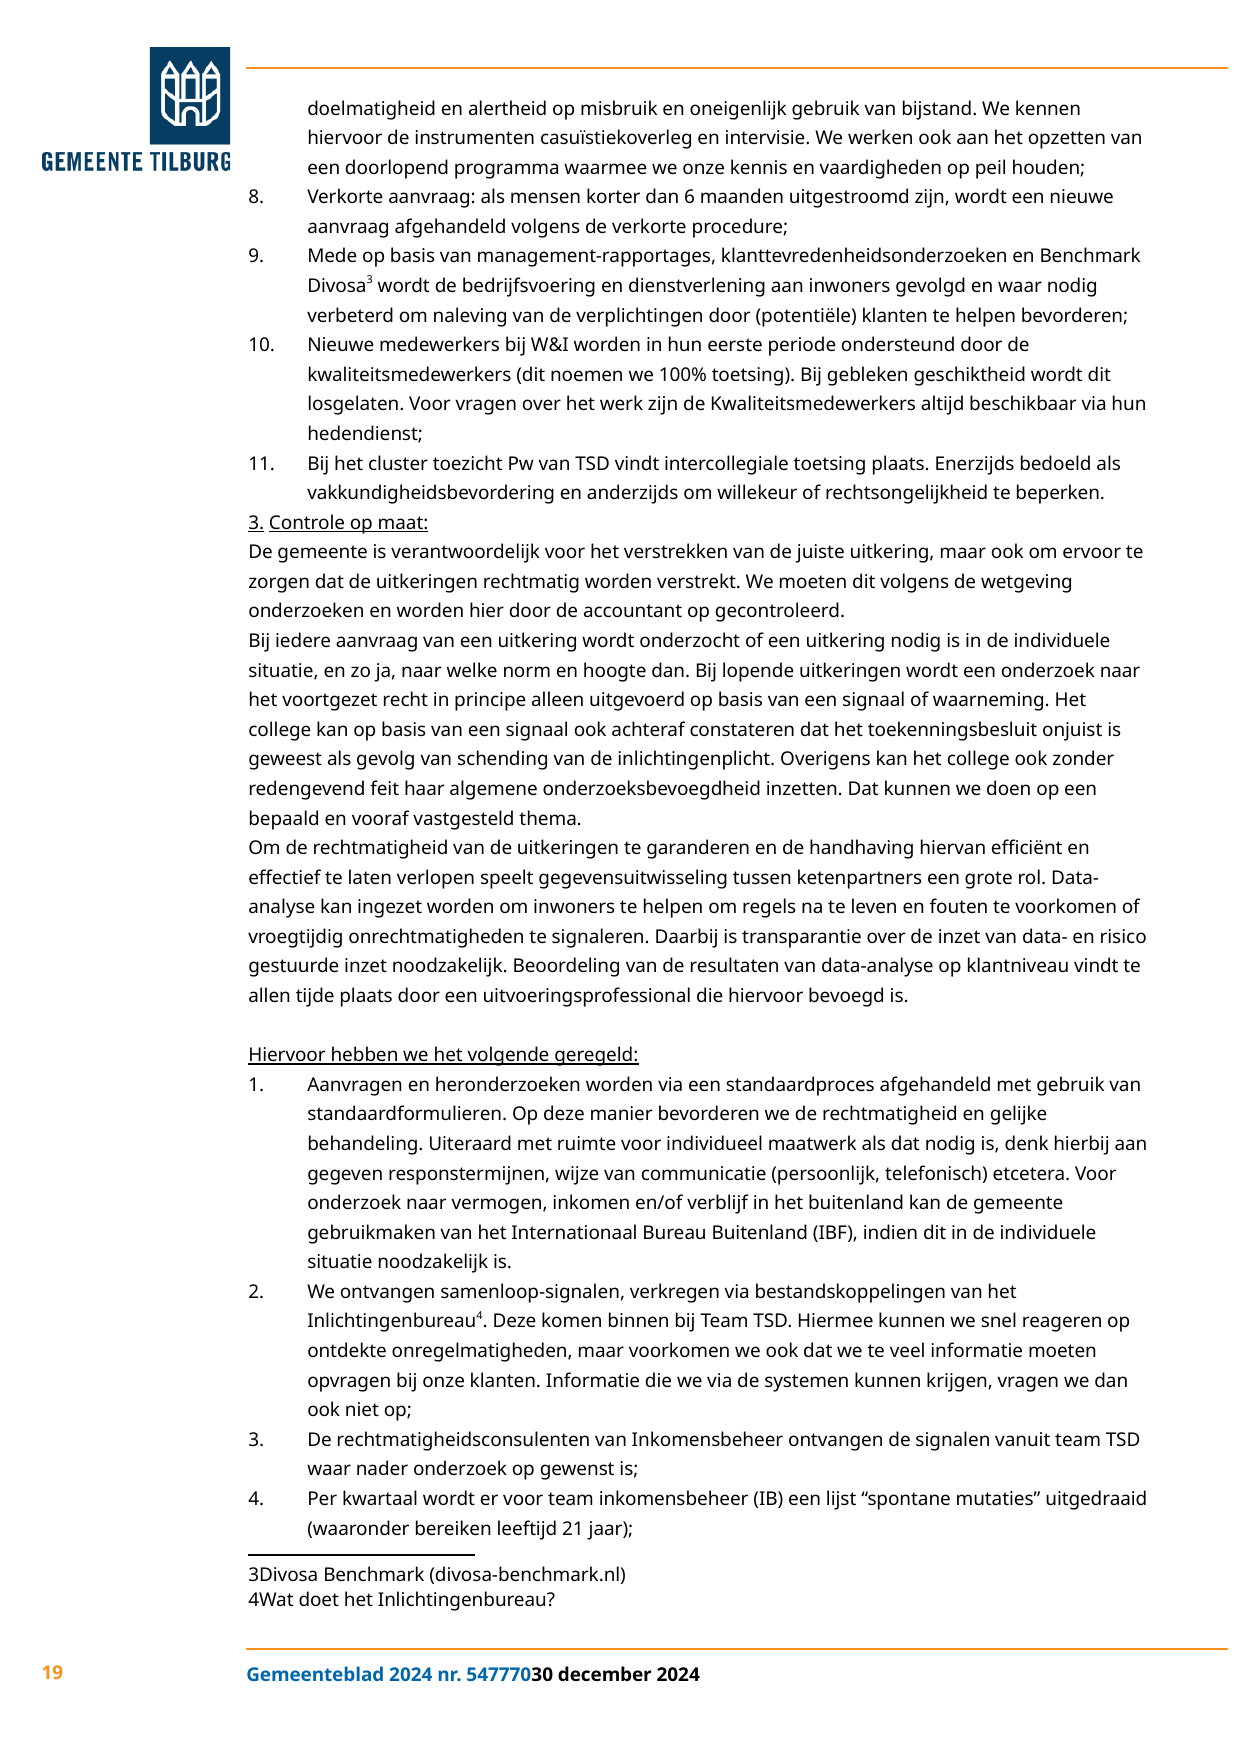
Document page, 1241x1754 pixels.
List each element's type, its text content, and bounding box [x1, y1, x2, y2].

list Verkorte aanvraag: als mensen korter dan 6 maanden uitgestroomd zijn, wordt een nieuwe aanvraag afgehandeld volgens de verkorte procedure; [248, 183, 1152, 239]
list We ontvangen samenloop-signalen, verkregen via bestandskoppelingen van het Inlichtingenbureau. Deze komen binnen bij Team TSD. Hiermee kunnen we snel reageren op ontdekte onregelmatigheden, maar voorkomen we ook dat we te veel informatie moeten opvragen bij onze klanten. Informatie die we via de systemen kunnen krijgen, vragen we dan ook niet op; [248, 1278, 1152, 1422]
list Nieuwe medewerkers bij W&I worden in hun eerste periode ondersteund door de kwaliteitsmedewerkers (dit noemen we 100% toetsing). Bij gebleken geschiktheid wordt dit losgelaten. Voor vragen over het werk zijn de Kwaliteitsmedewerkers altijd beschikbaar via hun hedendienst; [248, 331, 1152, 446]
text Bij iedere aanvraag van een uitkering wordt onderzocht of een uitkering nodig is in de individuele situatie, en zo ja, naar welke norm en hoogte dan. Bij lopende uitkeringen wordt een onderzoek naar het voortgezet recht in principe alleen uitgevoerd op basis van een signaal of waarneming. Het college kan op basis van een signaal ook achteraf constateren dat het toekenningsbesluit onjuist is geweest als gevolg van schending van de inlichtingenplicht. Overigens kan het college ook zonder redengevend feit haar algemene onderzoeksbevoegdheid inzetten. Dat kunnen we doen op een bepaald en vooraf vastgesteld thema. [248, 627, 1152, 831]
text 3. Controle op maat: [248, 509, 1152, 535]
list Aanvragen en heronderzoeken worden via een standaardproces afgehandeld met gebruik van standaardformulieren. Op deze manier bevorderen we de rechtmatigheid en gelijke behandeling. Uiteraard met ruimte voor individueel maatwerk als dat nodig is, denk hierbij aan gegeven responstermijnen, wijze van communicatie (persoonlijk, telefonisch) etcetera. Voor onderzoek naar vermogen, inkomen en/of verblijf in het buitenland kan de gemeente gebruikmaken van het Internationaal Bureau Buitenland (IBF), indien dit in de individuele situatie noodzakelijk is. [248, 1071, 1152, 1274]
list Divosa Benchmark (divosa-benchmark.nl) [248, 1561, 1152, 1586]
text De gemeente is verantwoordelijk voor het verstrekken van de juiste uitkering, maar ook om ervoor te zorgen dat de uitkeringen rechtmatig worden verstrekt. We moeten dit volgens de wetgeving onderzoeken en worden hier door de accountant op gecontroleerd. [248, 538, 1152, 623]
list doelmatigheid en alertheid op misbruik en oneigenlijk gebruik van bijstand. We kennen hiervoor de instrumenten casuïstiekoverleg en intervisie. We werken ook aan het opzetten van een doorlopend programma waarmee we onze kennis en vaardigheden op peil houden; [248, 95, 1152, 180]
list Per kwartaal wordt er voor team inkomensbeheer (IB) een lijst “spontane mutaties” uitgedraaid (waaronder bereiken leeftijd 21 jaar); [248, 1485, 1152, 1541]
text Hiervoor hebben we het volgende geregeld: [248, 1041, 1152, 1067]
list Wat doet het Inlichtingenbureau? [248, 1586, 1152, 1612]
picture [41, 47, 231, 172]
text Om de rechtmatigheid van de uitkeringen te garanderen en de handhaving hiervan efficiënt en effectief te laten verlopen speelt gegevensuitwisseling tussen ketenpartners een grote rol. Data-analyse kan ingezet worden om inwoners te helpen om regels na te leven en fouten te voorkomen of vroegtijdig onrechtmatigheden te signaleren. Daarbij is transparantie over de inzet van data- en risico gestuurde inzet noodzakelijk. Beoordeling van de resultaten van data-analyse op klantniveau vindt te allen tijde plaats door een uitvoeringsprofessional die hiervoor bevoegd is. [248, 834, 1152, 1008]
list Bij het cluster toezicht Pw van TSD vindt intercollegiale toetsing plaats. Enerzijds bedoeld als vakkundigheidsbevordering en anderzijds om willekeur of rechtsongelijkheid te beperken. [248, 450, 1152, 505]
list De rechtmatigheidsconsulenten van Inkomensbeheer ontvangen de signalen vanuit team TSD waar nader onderzoek op gewenst is; [248, 1426, 1152, 1481]
list Mede op basis van management-rapportages, klanttevredenheidsonderzoeken en Benchmark Divosa wordt de bedrijfsvoering en dienstverlening aan inwoners gevolgd en waar nodig verbeterd om naleving van de verplichtingen door (potentiële) klanten te helpen bevorderen; [248, 243, 1152, 328]
